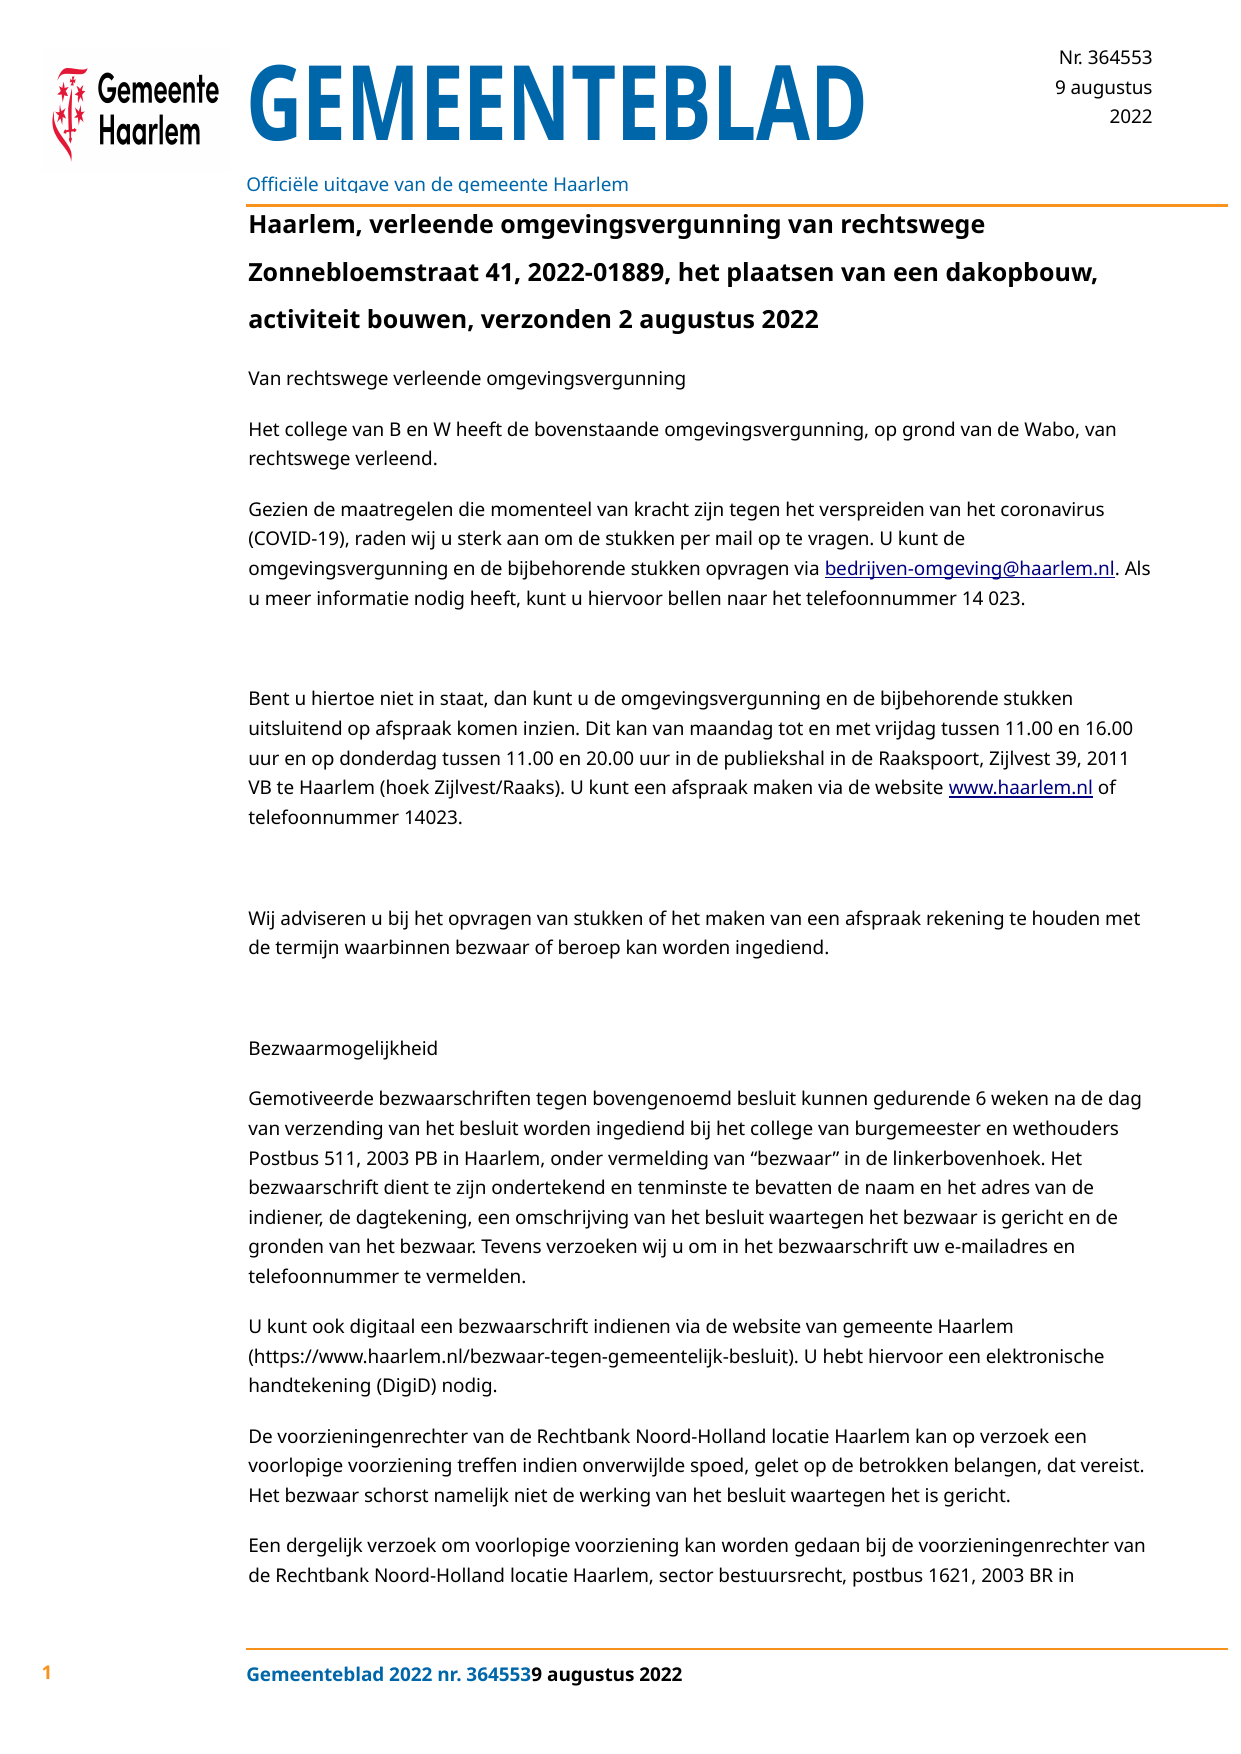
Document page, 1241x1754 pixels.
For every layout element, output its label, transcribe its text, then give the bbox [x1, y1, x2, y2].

text U kunt ook digitaal een bezwaarschrift indienen via de website van gemeente Haarlem (https://www.haarlem.nl/bezwaar-tegen-gemeentelijk-besluit). U hebt hiervoor een elektronische handtekening (DigiD) nodig. [248, 1313, 1152, 1398]
picture [41, 47, 231, 172]
text Van rechtswege verleende omgevingsvergunning [248, 366, 1152, 391]
text Bezwaarmogelijkheid [248, 1035, 1152, 1061]
text Het college van B en W heeft de bovenstaande omgevingsvergunning, op grond van de Wabo, van rechtswege verleend. [248, 416, 1152, 471]
text Gezien de maatregelen die momenteel van kracht zijn tegen het verspreiden van het coronavirus (COVID-19), raden wij u sterk aan om de stukken per mail op te vragen. U kunt de omgevingsvergunning en de bijbehorende stukken opvragen via bedrijven-omgeving@haarlem.nl. Als u meer informatie nodig heeft, kunt u hiervoor bellen naar het telefoonnummer 14 023. [248, 496, 1152, 610]
text Gemotiveerde bezwaarschriften tegen bovengenoemd besluit kunnen gedurende 6 weken na de dag van verzending van het besluit worden ingediend bij het college van burgemeester en wethouders Postbus 511, 2003 PB in Haarlem, onder vermelding van “bezwaar” in de linkerbovenhoek. Het bezwaarschrift dient te zijn ondertekend en tenminste te bevatten de naam en het adres van de indiener, de dagtekening, een omschrijving van het besluit waartegen het bezwaar is gericht en de gronden van het bezwaar. Tevens verzoeken wij u om in het bezwaarschrift uw e-mailadres en telefoonnummer te vermelden. [248, 1086, 1152, 1289]
text Bent u hiertoe niet in staat, dan kunt u de omgevingsvergunning en de bijbehorende stukken uitsluitend op afspraak komen inzien. Dit kan van maandag tot en met vrijdag tussen 11.00 en 16.00 uur en op donderdag tussen 11.00 en 20.00 uur in de publiekshal in de Raakspoort, Zijlvest 39, 2011 VB te Haarlem (hoek Zijlvest/Raaks). U kunt een afspraak maken via de website www.haarlem.nl of telefoonnummer 14023. [248, 686, 1152, 829]
text Haarlem, verleende omgevingsvergunning van rechtswege Zonnebloemstraat 41, 2022-01889, het plaatsen van een dakopbouw, activiteit bouwen, verzonden 2 augustus 2022 [248, 207, 1152, 336]
text Een dergelijk verzoek om voorlopige voorziening kan worden gedaan bij de voorzieningenrechter van de Rechtbank Noord-Holland locatie Haarlem, sector bestuursrecht, postbus 1621, 2003 BR in [248, 1533, 1152, 1588]
text De voorzieningenrechter van de Rechtbank Noord-Holland locatie Haarlem kan op verzoek een voorlopige voorziening treffen indien onverwijlde spoed, gelet op de betrokken belangen, dat vereist. Het bezwaar schorst namelijk niet de werking van het besluit waartegen het is gericht. [248, 1423, 1152, 1508]
text Wij adviseren u bij het opvragen van stukken of het maken van een afspraak rekening te houden met de termijn waarbinnen bezwaar of beroep kan worden ingediend. [248, 905, 1152, 960]
